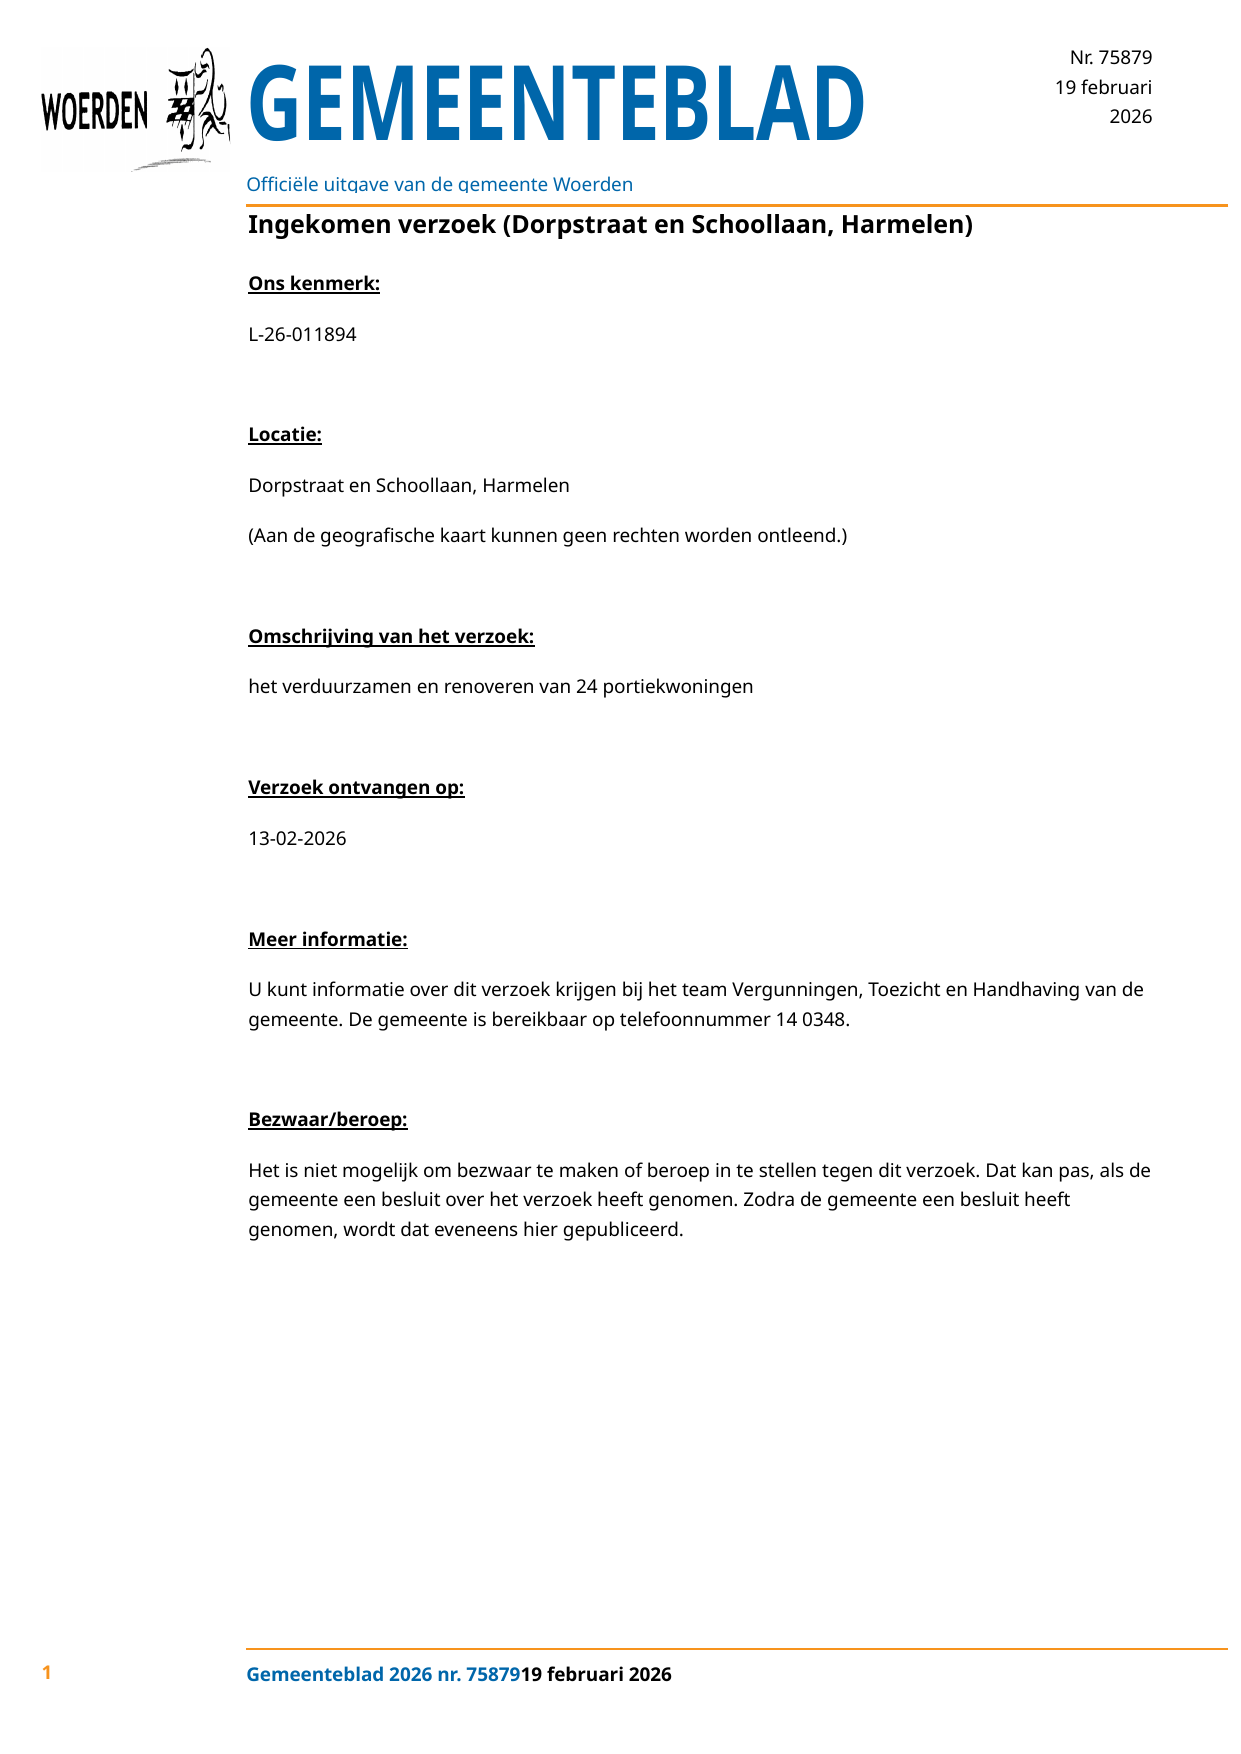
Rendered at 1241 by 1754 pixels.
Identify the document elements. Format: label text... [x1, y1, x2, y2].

text U kunt informatie over dit verzoek krijgen bij het team Vergunningen, Toezicht en Handhaving van de gemeente. De gemeente is bereikbaar op telefoonnummer 14 0348. [248, 976, 1152, 1031]
text Ons kenmerk: [248, 270, 1152, 296]
text 13-02-2026 [248, 825, 1152, 851]
text Omschrijving van het verzoek: [248, 623, 1152, 649]
text Ingekomen verzoek (Dorpstraat en Schoollaan, Harmelen) [248, 207, 1152, 241]
text Het is niet mogelijk om bezwaar te maken of beroep in te stellen tegen dit verzoek. Dat kan pas, als de gemeente een besluit over het verzoek heeft genomen. Zodra de gemeente een besluit heeft genomen, wordt dat eveneens hier gepubliceerd. [248, 1157, 1152, 1242]
text Locatie: [248, 422, 1152, 447]
text Meer informatie: [248, 926, 1152, 951]
text Bezwaar/beroep: [248, 1107, 1152, 1132]
text Verzoek ontvangen op: [248, 774, 1152, 800]
text het verduurzamen en renoveren van 24 portiekwoningen [248, 674, 1152, 699]
text (Aan de geografische kaart kunnen geen rechten worden ontleend.) [248, 522, 1152, 548]
text Dorpstraat en Schoollaan, Harmelen [248, 472, 1152, 498]
picture [41, 47, 231, 172]
text L-26-011894 [248, 321, 1152, 346]
